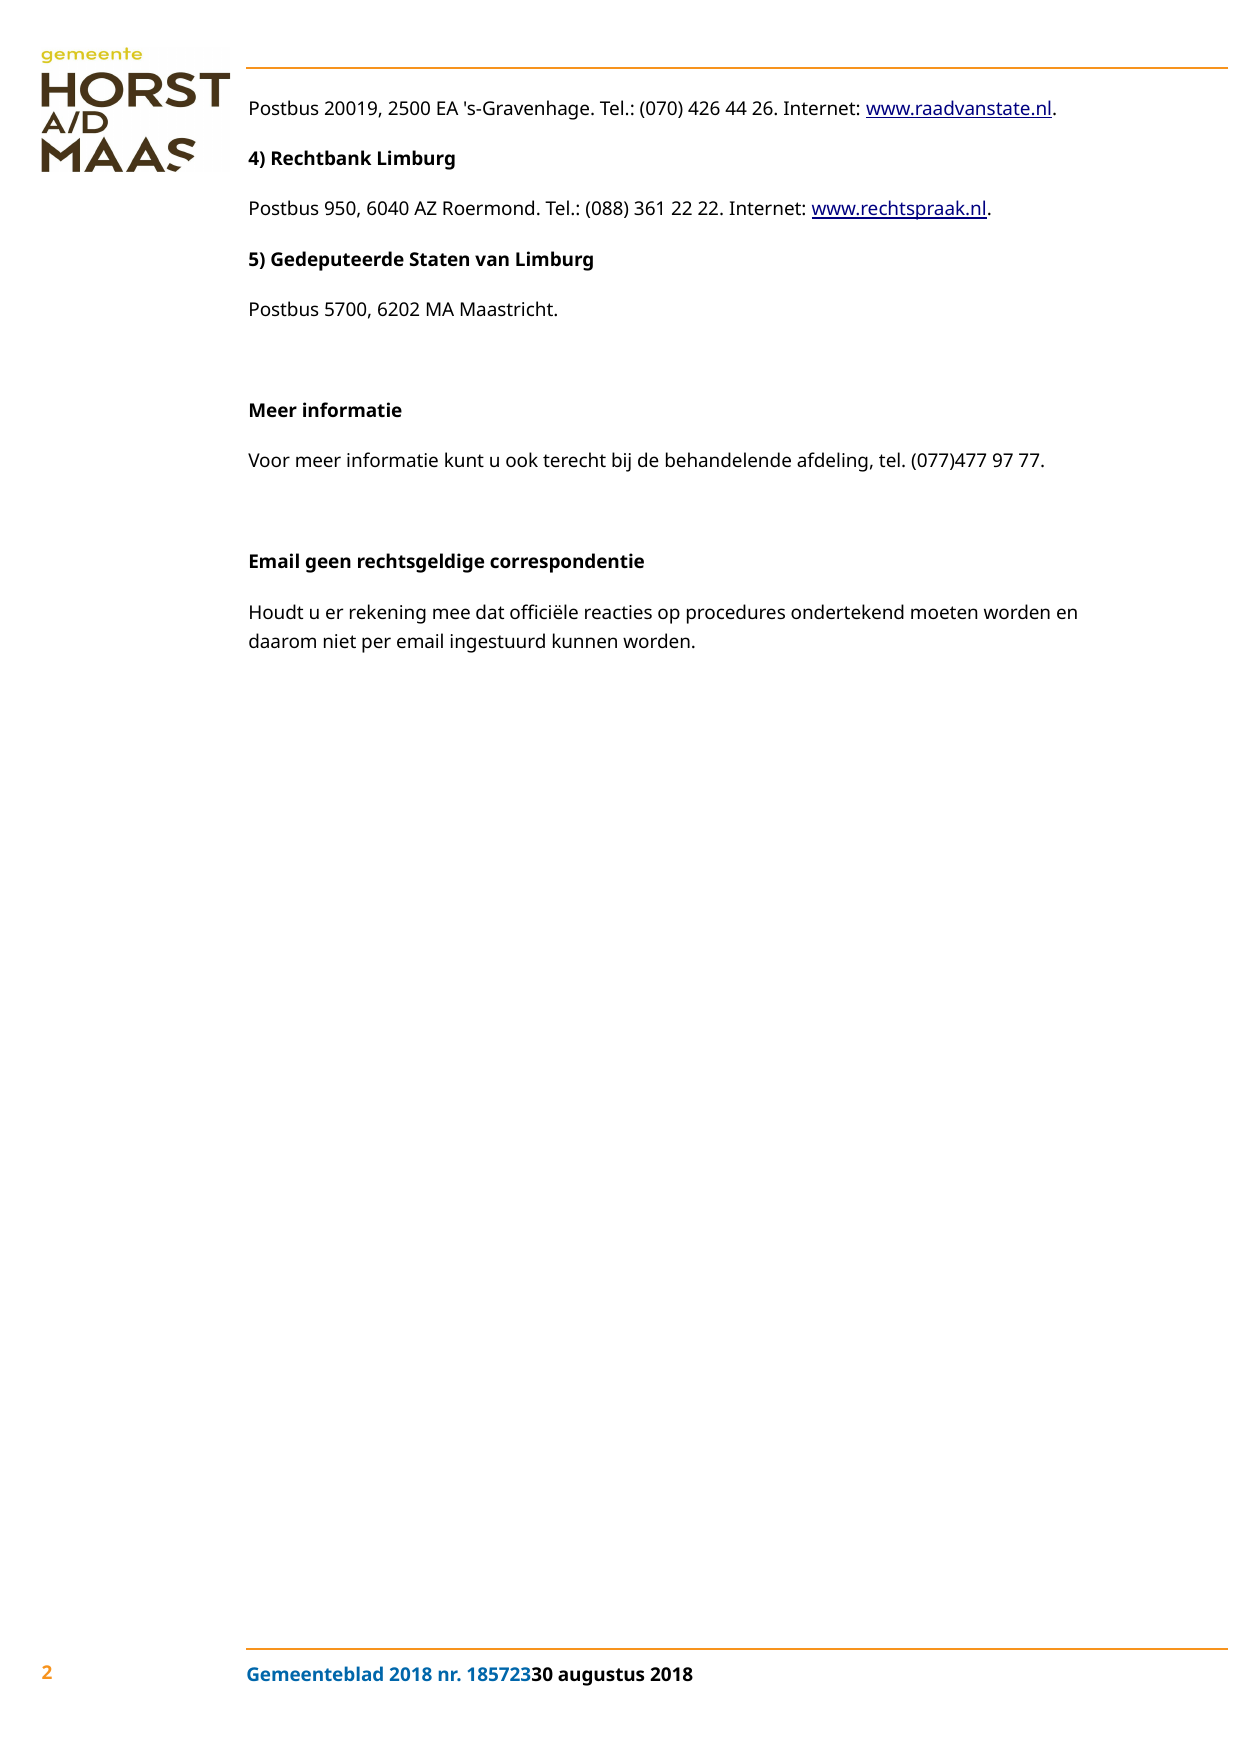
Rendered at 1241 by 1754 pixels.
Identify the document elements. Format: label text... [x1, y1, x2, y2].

text 4) Rechtbank Limburg [248, 145, 1152, 171]
text Postbus 950, 6040 AZ Roermond. Tel.: (088) 361 22 22. Internet: www.rechtspraak.nl. [248, 196, 1152, 221]
picture [41, 47, 231, 172]
text 5) Gedeputeerde Staten van Limburg [248, 246, 1152, 272]
text Email geen rechtsgeldige correspondentie [248, 548, 1152, 574]
text Houdt u er rekening mee dat officiële reacties op procedures ondertekend moeten worden en daarom niet per email ingestuurd kunnen worden. [248, 599, 1152, 654]
text Postbus 20019, 2500 EA 's-Gravenhage. Tel.: (070) 426 44 26. Internet: www.raadvanstate.nl. [248, 95, 1152, 121]
text Voor meer informatie kunt u ook terecht bij de behandelende afdeling, tel. (077)477 97 77. [248, 448, 1152, 473]
text Postbus 5700, 6202 MA Maastricht. [248, 296, 1152, 322]
text Meer informatie [248, 397, 1152, 423]
